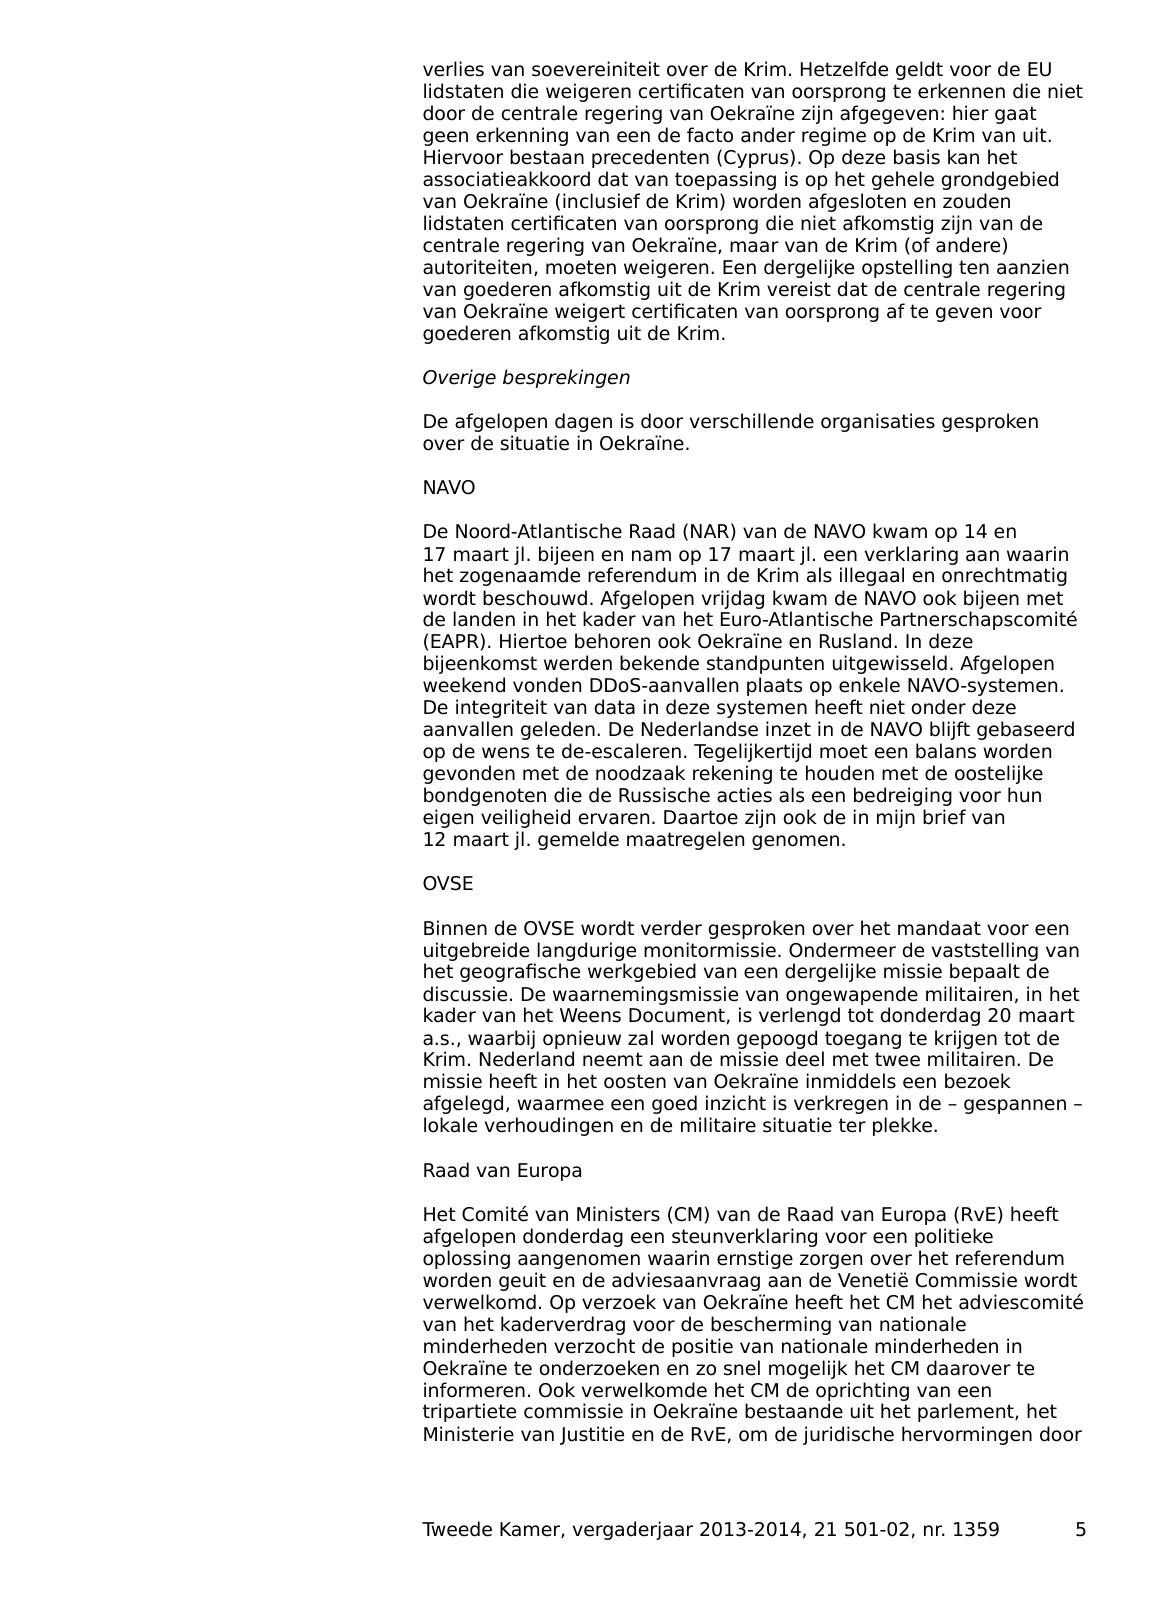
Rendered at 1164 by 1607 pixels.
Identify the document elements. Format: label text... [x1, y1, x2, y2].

text De Noord-Atlantische Raad (NAR) van de NAVO kwam op 14 en 17 maart jl. bijeen en nam op 17 maart jl. een verklaring aan waarin het zogenaamde referendum in de Krim als illegaal en onrechtmatig wordt beschouwd. Afgelopen vrijdag kwam de NAVO ook bijeen met de landen in het kader van het Euro-Atlantische Partnerschapscomité (EAPR). Hiertoe behoren ook Oekraïne en Rusland. In deze bijeenkomst werden bekende standpunten uitgewisseld. Afgelopen weekend vonden DDoS-aanvallen plaats op enkele NAVO-systemen. De integriteit van data in deze systemen heeft niet onder deze aanvallen geleden. De Nederlandse inzet in de NAVO blijft gebaseerd op de wens te de-escaleren. Tegelijkertijd moet een balans worden gevonden met de noodzaak rekening te houden met de oostelijke bondgenoten die de Russische acties als een bedreiging voor hun eigen veiligheid ervaren. Daartoe zijn ook de in mijn brief van 12 maart jl. gemelde maatregelen genomen. [422, 521, 1087, 851]
subtitle NAVO [422, 477, 1087, 499]
text Binnen de OVSE wordt verder gesproken over het mandaat voor een uitgebreide langdurige monitormissie. Ondermeer de vaststelling van het geografische werkgebied van een dergelijke missie bepaalt de discussie. De waarnemingsmissie van ongewapende militairen, in het kader van het Weens Document, is verlengd tot donderdag 20 maart a.s., waarbij opnieuw zal worden gepoogd toegang te krijgen tot de Krim. Nederland neemt aan de missie deel met twee militairen. De missie heeft in het oosten van Oekraïne inmiddels een bezoek afgelegd, waarmee een goed inzicht is verkregen in de – gespannen – lokale verhoudingen en de militaire situatie ter plekke. [422, 917, 1087, 1137]
text De afgelopen dagen is door verschillende organisaties gesproken over de situatie in Oekraïne. [422, 411, 1087, 455]
subtitle OVSE [422, 873, 1087, 895]
text Het Comité van Ministers (CM) van de Raad van Europa (RvE) heeft afgelopen donderdag een steunverklaring voor een politieke oplossing aangenomen waarin ernstige zorgen over het referendum worden geuit en de adviesaanvraag aan de Venetië Commissie wordt verwelkomd. Op verzoek van Oekraïne heeft het CM het adviescomité van het kaderverdrag voor de bescherming van nationale minderheden verzocht de positie van nationale minderheden in Oekraïne te onderzoeken en zo snel mogelijk het CM daarover te informeren. Ook verwelkomde het CM de oprichting van een tripartiete commissie in Oekraïne bestaande uit het parlement, het Ministerie van Justitie en de RvE, om de juridische hervormingen door [422, 1204, 1087, 1445]
subtitle Overige besprekingen [422, 367, 1087, 389]
subtitle Raad van Europa [422, 1159, 1087, 1181]
text verlies van soevereiniteit over de Krim. Hetzelfde geldt voor de EU lidstaten die weigeren certificaten van oorsprong te erkennen die niet door de centrale regering van Oekraïne zijn afgegeven: hier gaat geen erkenning van een de facto ander regime op de Krim van uit. Hiervoor bestaan precedenten (Cyprus). Op deze basis kan het associatieakkoord dat van toepassing is op het gehele grondgebied van Oekraïne (inclusief de Krim) worden afgesloten en zouden lidstaten certificaten van oorsprong die niet afkomstig zijn van de centrale regering van Oekraïne, maar van de Krim (of andere) autoriteiten, moeten weigeren. Een dergelijke opstelling ten aanzien van goederen afkomstig uit de Krim vereist dat de centrale regering van Oekraïne weigert certificaten van oorsprong af te geven voor goederen afkomstig uit de Krim. [422, 59, 1087, 345]
